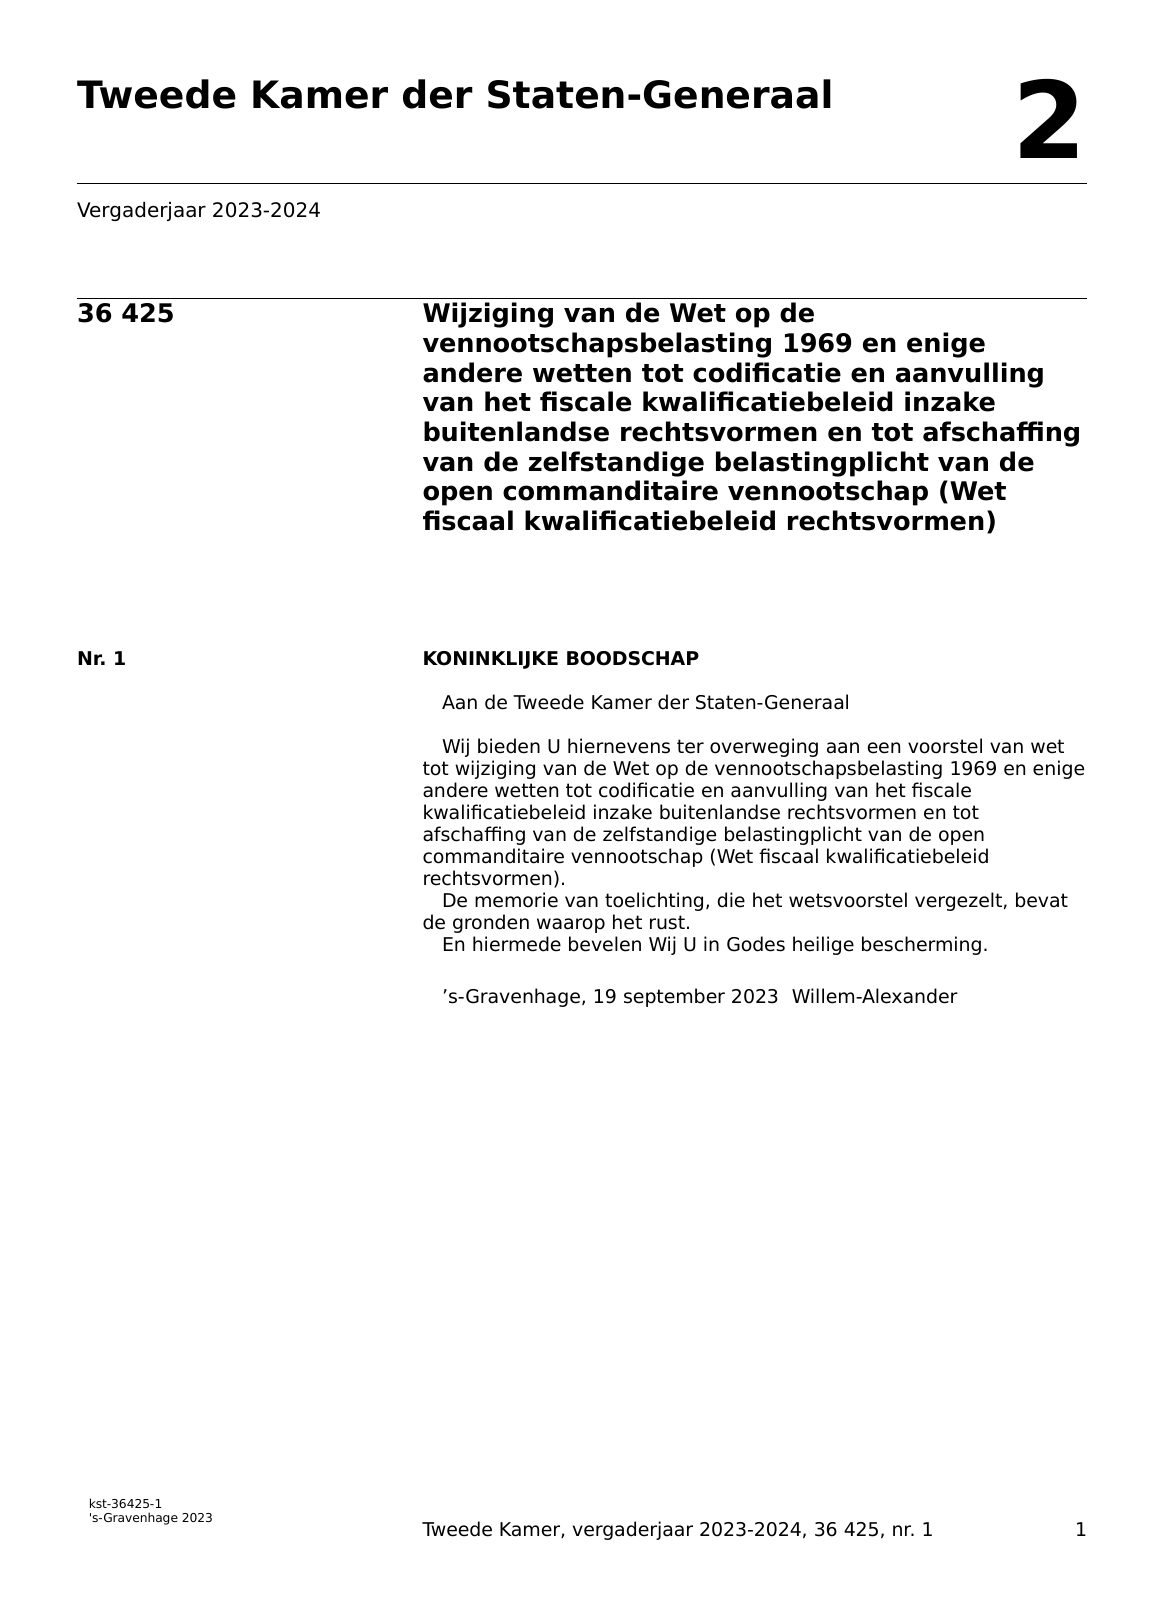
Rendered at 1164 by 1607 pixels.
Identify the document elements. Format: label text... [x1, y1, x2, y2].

text Aan de Tweede Kamer der Staten-Generaal [422, 692, 1087, 714]
text De memorie van toelichting, die het wetsvoorstel vergezelt, bevat de gronden waarop het rust. [422, 890, 1087, 934]
subtitle 36 425 Wijziging van de Wet op de vennootschapsbelasting 1969 en enige andere wetten tot codificatie en aanvulling van het fiscale kwalificatiebeleid inzake buitenlandse rechtsvormen en tot afschaffing van de zelfstandige belastingplicht van de open commanditaire vennootschap (Wet fiscaal kwalificatiebeleid rechtsvormen) [77, 299, 1087, 536]
text En hiermede bevelen Wij U in Godes heilige bescherming. [422, 934, 1087, 956]
table_header 2 [886, 59, 1087, 183]
text 's-Gravenhage 2023 [88, 1511, 323, 1525]
subtitle Nr. 1 KONINKLIJKE BOODSCHAP [77, 647, 1087, 669]
text ’s-Gravenhage, 19 september 2023 Willem-Alexander [422, 986, 1087, 1008]
text Wij bieden U hiernevens ter overweging aan een voorstel van wet tot wijziging van de Wet op de vennootschapsbelasting 1969 en enige andere wetten tot codificatie en aanvulling van het fiscale kwalificatiebeleid inzake buitenlandse rechtsvormen en tot afschaffing van de zelfstandige belastingplicht van de open commanditaire vennootschap (Wet fiscaal kwalificatiebeleid rechtsvormen). [422, 736, 1087, 890]
text kst-36425-1 [88, 1497, 323, 1511]
table_cell Vergaderjaar 2023-2024 [77, 184, 1087, 298]
table_header Tweede Kamer der Staten-Generaal [77, 59, 886, 183]
